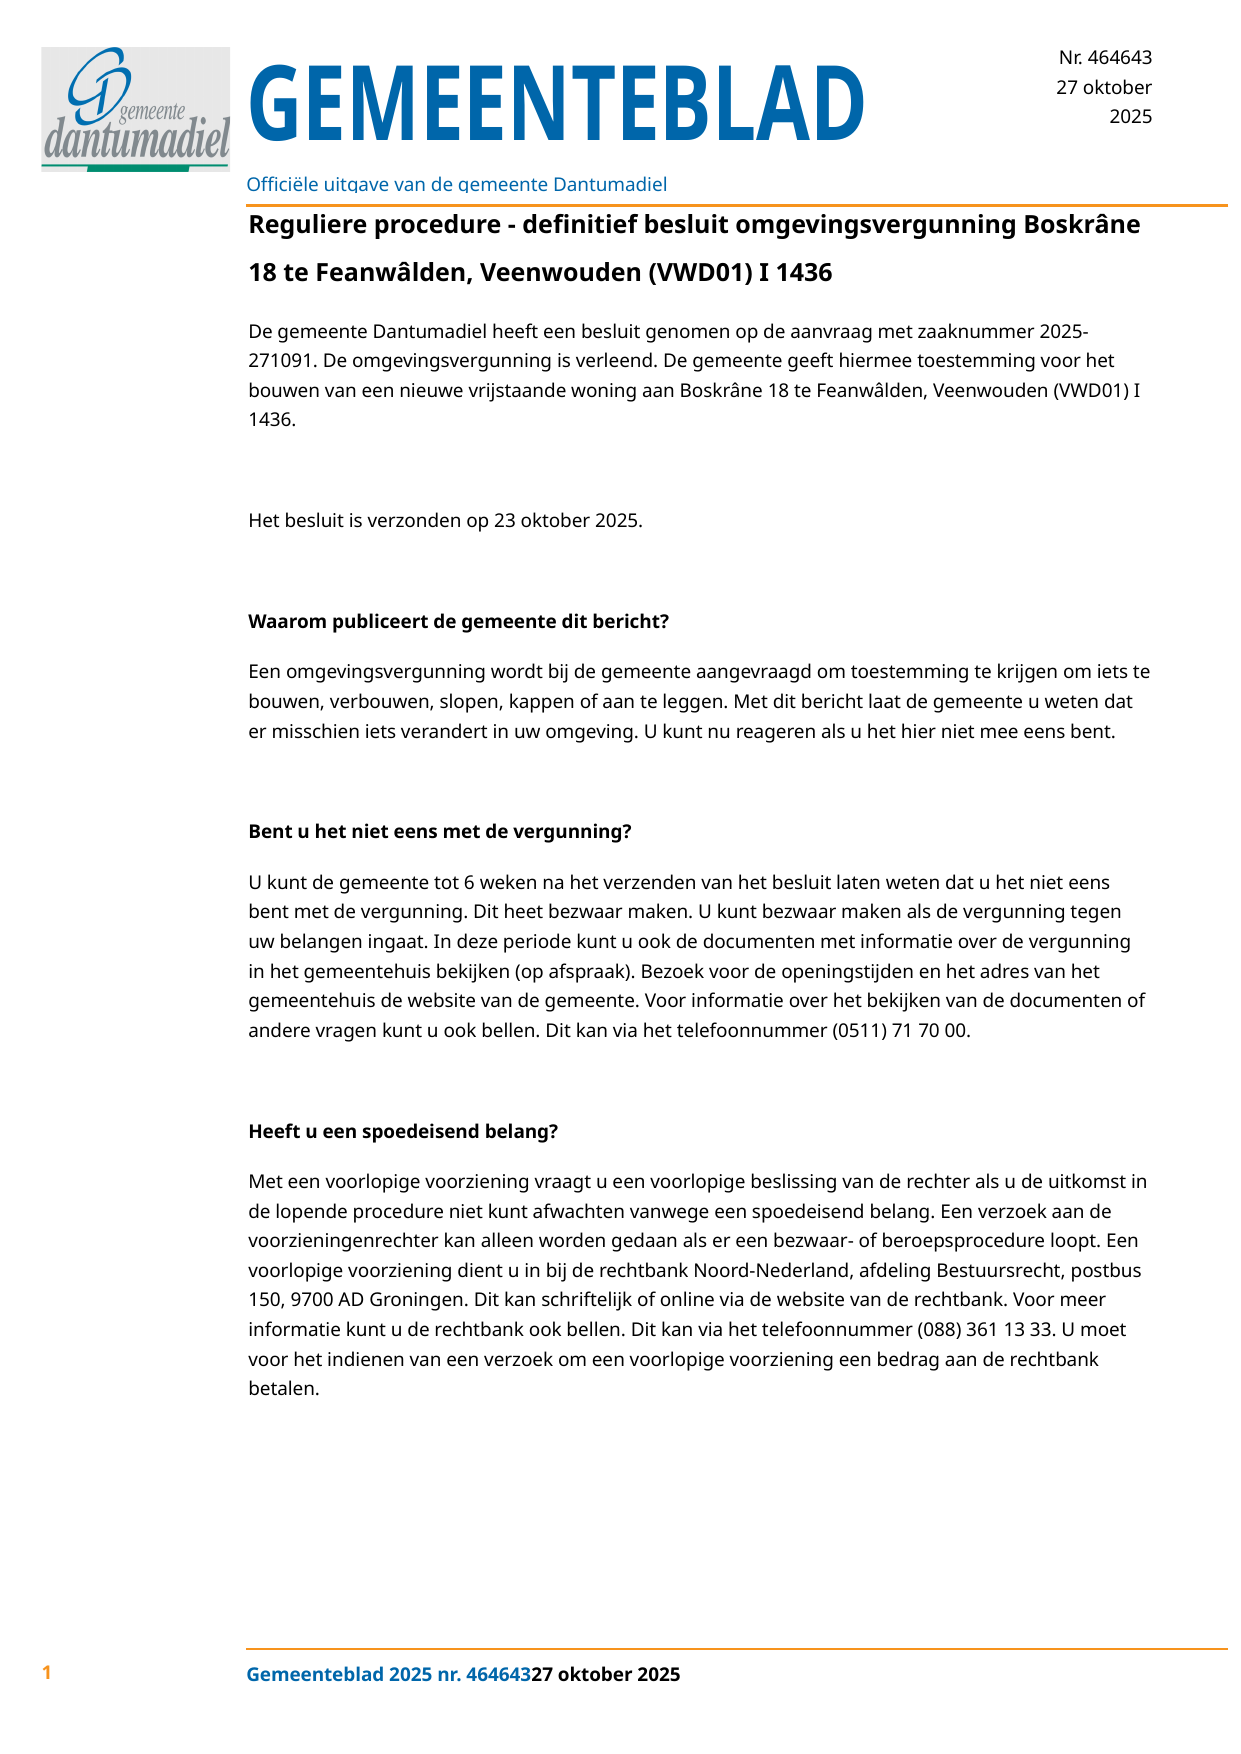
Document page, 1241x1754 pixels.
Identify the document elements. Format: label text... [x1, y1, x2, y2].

text Heeft u een spoedeisend belang? [248, 1118, 1152, 1144]
text Waarom publiceert de gemeente dit bericht? [248, 608, 1152, 634]
text Bent u het niet eens met de vergunning? [248, 819, 1152, 844]
text Met een voorlopige voorziening vraagt u een voorlopige beslissing van de rechter als u de uitkomst in de lopende procedure niet kunt afwachten vanwege een spoedeisend belang. Een verzoek aan de voorzieningenrechter kan alleen worden gedaan als er een bezwaar- of beroepsprocedure loopt. Een voorlopige voorziening dient u in bij de rechtbank Noord-Nederland, afdeling Bestuursrecht, postbus 150, 9700 AD Groningen. Dit kan schriftelijk of online via de website van de rechtbank. Voor meer informatie kunt u de rechtbank ook bellen. Dit kan via het telefoonnummer (088) 361 13 33. U moet voor het indienen van een verzoek om een voorlopige voorziening een bedrag aan de rechtbank betalen. [248, 1168, 1152, 1401]
text U kunt de gemeente tot 6 weken na het verzenden van het besluit laten weten dat u het niet eens bent met de vergunning. Dit heet bezwaar maken. U kunt bezwaar maken als de vergunning tegen uw belangen ingaat. In deze periode kunt u ook de documenten met informatie over de vergunning in het gemeentehuis bekijken (op afspraak). Bezoek voor de openingstijden en het adres van het gemeentehuis de website van de gemeente. Voor informatie over het bekijken van de documenten of andere vragen kunt u ook bellen. Dit kan via het telefoonnummer (0511) 71 70 00. [248, 869, 1152, 1043]
text Reguliere procedure - definitief besluit omgevingsvergunning Boskrâne 18 te Feanwâlden, Veenwouden (VWD01) I 1436 [248, 207, 1152, 288]
text Het besluit is verzonden op 23 oktober 2025. [248, 507, 1152, 533]
picture [41, 47, 231, 172]
text De gemeente Dantumadiel heeft een besluit genomen op de aanvraag met zaaknummer 2025-271091. De omgevingsvergunning is verleend. De gemeente geeft hiermee toestemming voor het bouwen van een nieuwe vrijstaande woning aan Boskrâne 18 te Feanwâlden, Veenwouden (VWD01) I 1436. [248, 318, 1152, 432]
text Een omgevingsvergunning wordt bij de gemeente aangevraagd om toestemming te krijgen om iets te bouwen, verbouwen, slopen, kappen of aan te leggen. Met dit bericht laat de gemeente u weten dat er misschien iets verandert in uw omgeving. U kunt nu reageren als u het hier niet mee eens bent. [248, 659, 1152, 744]
